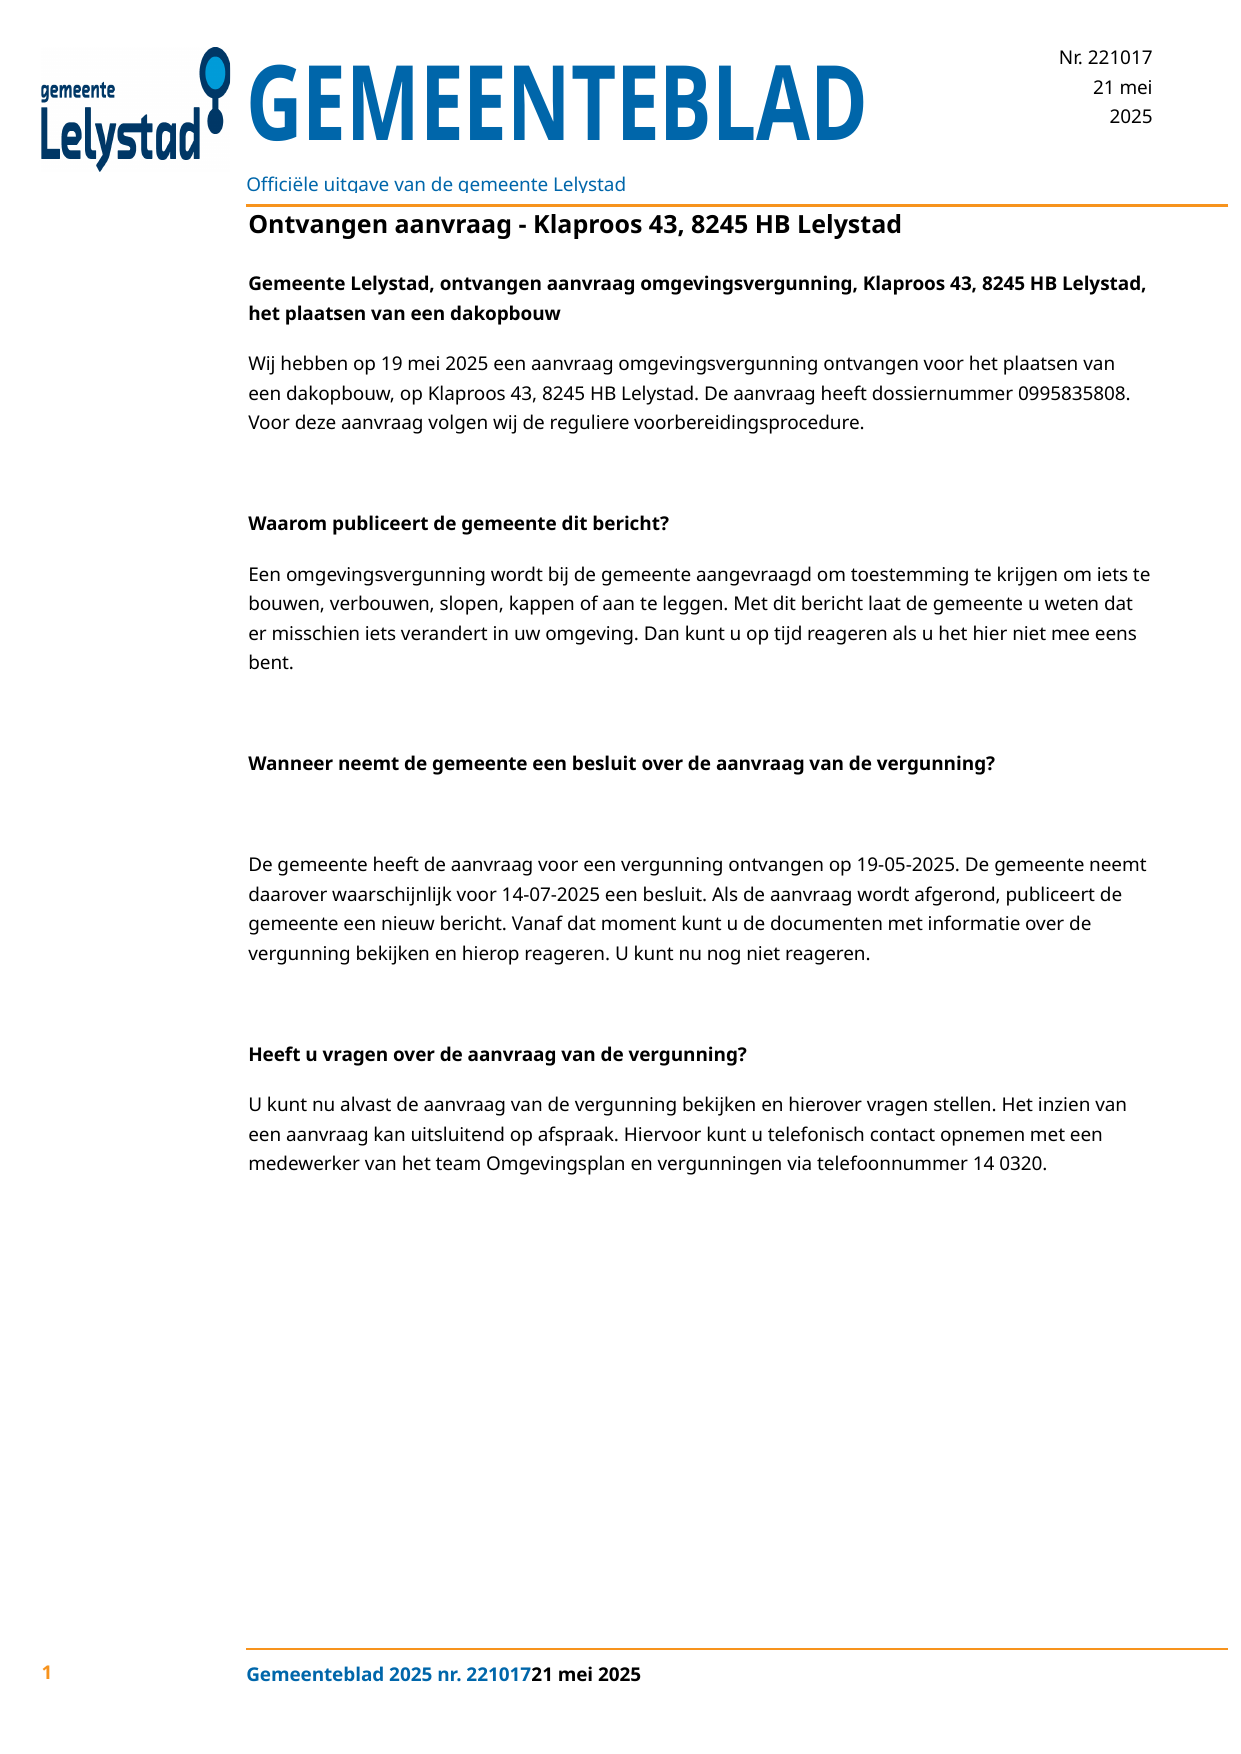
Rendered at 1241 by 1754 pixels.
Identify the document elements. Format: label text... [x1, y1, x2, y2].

picture [41, 47, 231, 172]
text De gemeente heeft de aanvraag voor een vergunning ontvangen op 19-05-2025. De gemeente neemt daarover waarschijnlijk voor 14-07-2025 een besluit. Als de aanvraag wordt afgerond, publiceert de gemeente een nieuw bericht. Vanaf dat moment kunt u de documenten met informatie over de vergunning bekijken en hierop reageren. U kunt nu nog niet reageren. [248, 851, 1152, 966]
text U kunt nu alvast de aanvraag van de vergunning bekijken en hierover vragen stellen. Het inzien van een aanvraag kan uitsluitend op afspraak. Hiervoor kunt u telefonisch contact opnemen met een medewerker van het team Omgevingsplan en vergunningen via telefoonnummer 14 0320. [248, 1091, 1152, 1176]
text Gemeente Lelystad, ontvangen aanvraag omgevingsvergunning, Klaproos 43, 8245 HB Lelystad, het plaatsen van een dakopbouw [248, 270, 1152, 326]
text Heeft u vragen over de aanvraag van de vergunning? [248, 1041, 1152, 1066]
text Een omgevingsvergunning wordt bij de gemeente aangevraagd om toestemming te krijgen om iets te bouwen, verbouwen, slopen, kappen of aan te leggen. Met dit bericht laat de gemeente u weten dat er misschien iets verandert in uw omgeving. Dan kunt u op tijd reageren als u het hier niet mee eens bent. [248, 561, 1152, 675]
text Waarom publiceert de gemeente dit bericht? [248, 510, 1152, 536]
text Ontvangen aanvraag - Klaproos 43, 8245 HB Lelystad [248, 207, 1152, 241]
text Wanneer neemt de gemeente een besluit over de aanvraag van de vergunning? [248, 750, 1152, 776]
text Wij hebben op 19 mei 2025 een aanvraag omgevingsvergunning ontvangen voor het plaatsen van een dakopbouw, op Klaproos 43, 8245 HB Lelystad. De aanvraag heeft dossiernummer 0995835808. Voor deze aanvraag volgen wij de reguliere voorbereidingsprocedure. [248, 350, 1152, 435]
